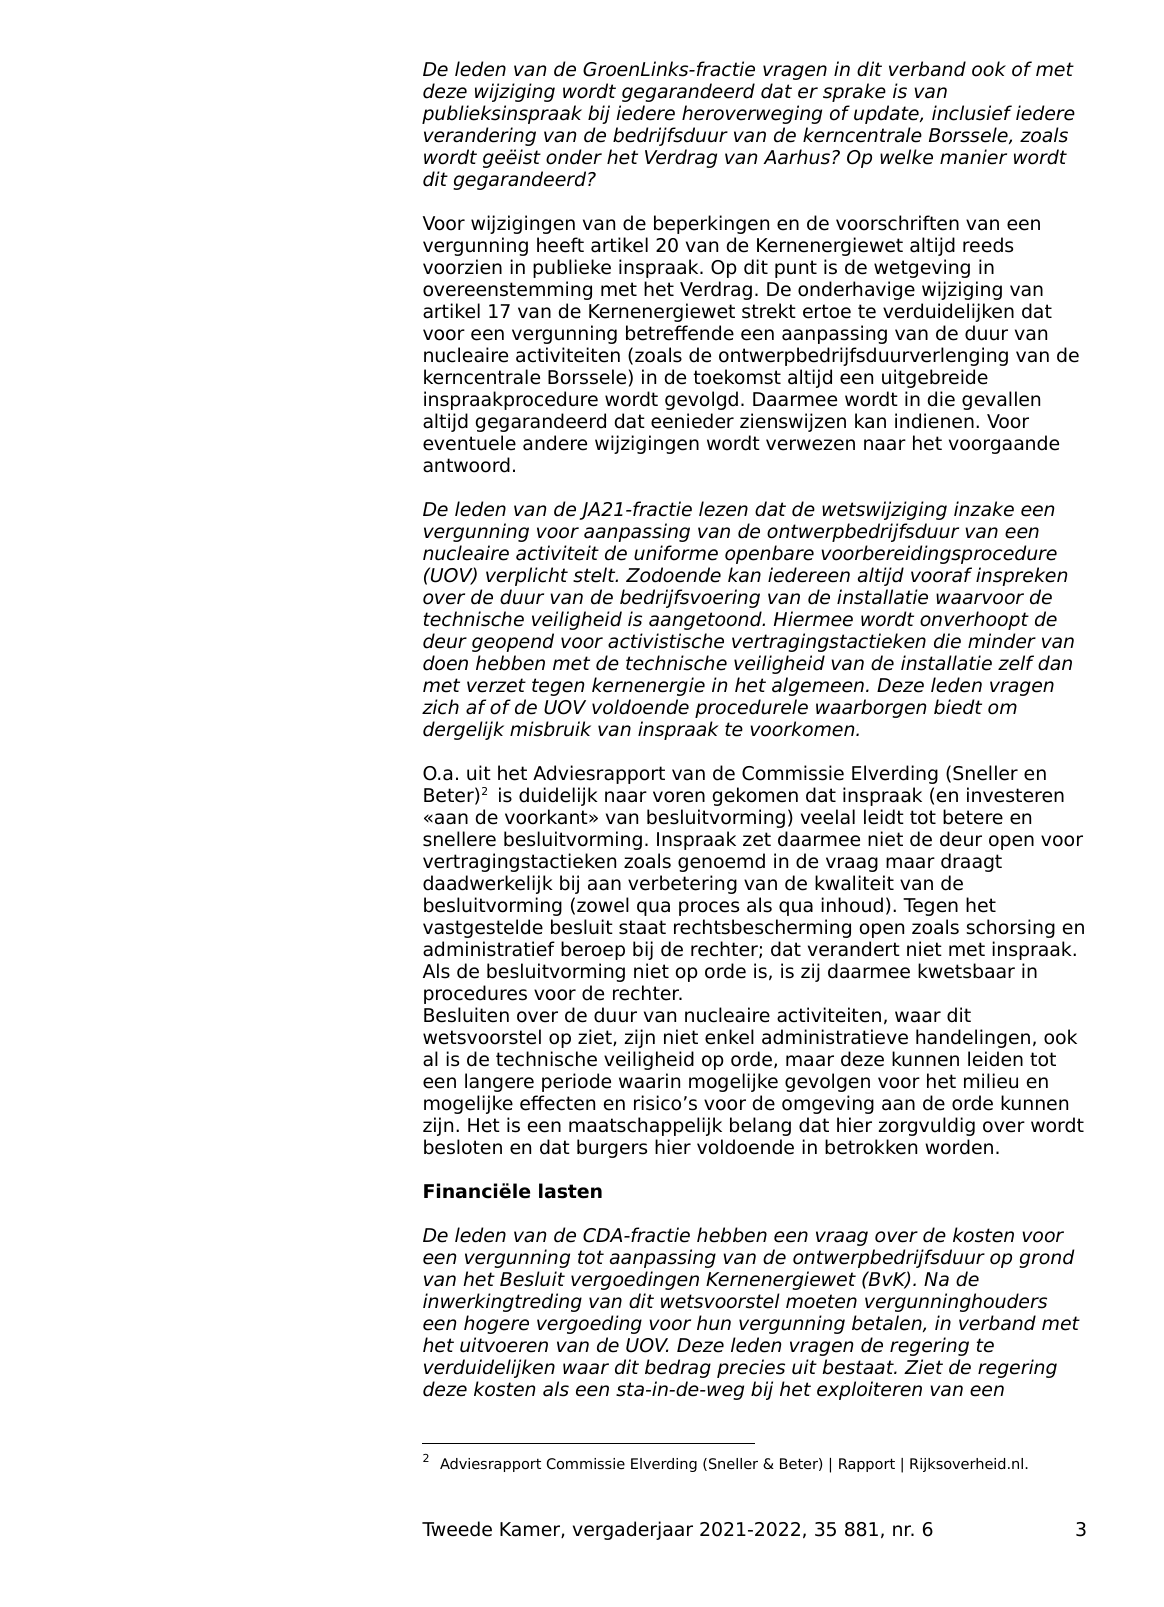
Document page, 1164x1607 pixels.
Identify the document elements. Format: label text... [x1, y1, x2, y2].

text O.a. uit het Adviesrapport van de Commissie Elverding (Sneller en Beter) is duidelijk naar voren gekomen dat inspraak (en investeren «aan de voorkant» van besluitvorming) veelal leidt tot betere en snellere besluitvorming. Inspraak zet daarmee niet de deur open voor vertragingstactieken zoals genoemd in de vraag maar draagt daadwerkelijk bij aan verbetering van de kwaliteit van de besluitvorming (zowel qua proces als qua inhoud). Tegen het vastgestelde besluit staat rechtsbescherming open zoals schorsing en administratief beroep bij de rechter; dat verandert niet met inspraak. Als de besluitvorming niet op orde is, is zij daarmee kwetsbaar in procedures voor de rechter. [422, 763, 1087, 1005]
text De leden van de JA21-fractie lezen dat de wetswijziging inzake een vergunning voor aanpassing van de ontwerpbedrijfsduur van een nucleaire activiteit de uniforme openbare voorbereidingsprocedure (UOV) verplicht stelt. Zodoende kan iedereen altijd vooraf inspreken over de duur van de bedrijfsvoering van de installatie waarvoor de technische veiligheid is aangetoond. Hiermee wordt onverhoopt de deur geopend voor activistische vertragingstactieken die minder van doen hebben met de technische veiligheid van de installatie zelf dan met verzet tegen kernenergie in het algemeen. Deze leden vragen zich af of de UOV voldoende procedurele waarborgen biedt om dergelijk misbruik van inspraak te voorkomen. [422, 499, 1087, 741]
text Adviesrapport Commissie Elverding (Sneller & Beter) | Rapport | Rijksoverheid.nl. [422, 1452, 1087, 1474]
text De leden van de CDA-fractie hebben een vraag over de kosten voor een vergunning tot aanpassing van de ontwerpbedrijfsduur op grond van het Besluit vergoedingen Kernenergiewet (BvK). Na de inwerkingtreding van dit wetsvoorstel moeten vergunninghouders een hogere vergoeding voor hun vergunning betalen, in verband met het uitvoeren van de UOV. Deze leden vragen de regering te verduidelijken waar dit bedrag precies uit bestaat. Ziet de regering deze kosten als een sta-in-de-weg bij het exploiteren van een [422, 1225, 1087, 1401]
text De leden van de GroenLinks-fractie vragen in dit verband ook of met deze wijziging wordt gegarandeerd dat er sprake is van publieksinspraak bij iedere heroverweging of update, inclusief iedere verandering van de bedrijfsduur van de kerncentrale Borssele, zoals wordt geëist onder het Verdrag van Aarhus? Op welke manier wordt dit gegarandeerd? [422, 59, 1087, 191]
subtitle Financiële lasten [422, 1181, 1087, 1203]
text Voor wijzigingen van de beperkingen en de voorschriften van een vergunning heeft artikel 20 van de Kernenergiewet altijd reeds voorzien in publieke inspraak. Op dit punt is de wetgeving in overeenstemming met het Verdrag. De onderhavige wijziging van artikel 17 van de Kernenergiewet strekt ertoe te verduidelijken dat voor een vergunning betreffende een aanpassing van de duur van nucleaire activiteiten (zoals de ontwerpbedrijfsduurverlenging van de kerncentrale Borssele) in de toekomst altijd een uitgebreide inspraakprocedure wordt gevolgd. Daarmee wordt in die gevallen altijd gegarandeerd dat eenieder zienswijzen kan indienen. Voor eventuele andere wijzigingen wordt verwezen naar het voorgaande antwoord. [422, 213, 1087, 477]
text Besluiten over de duur van nucleaire activiteiten, waar dit wetsvoorstel op ziet, zijn niet enkel administratieve handelingen, ook al is de technische veiligheid op orde, maar deze kunnen leiden tot een langere periode waarin mogelijke gevolgen voor het milieu en mogelijke effecten en risico’s voor de omgeving aan de orde kunnen zijn. Het is een maatschappelijk belang dat hier zorgvuldig over wordt besloten en dat burgers hier voldoende in betrokken worden. [422, 1005, 1087, 1159]
